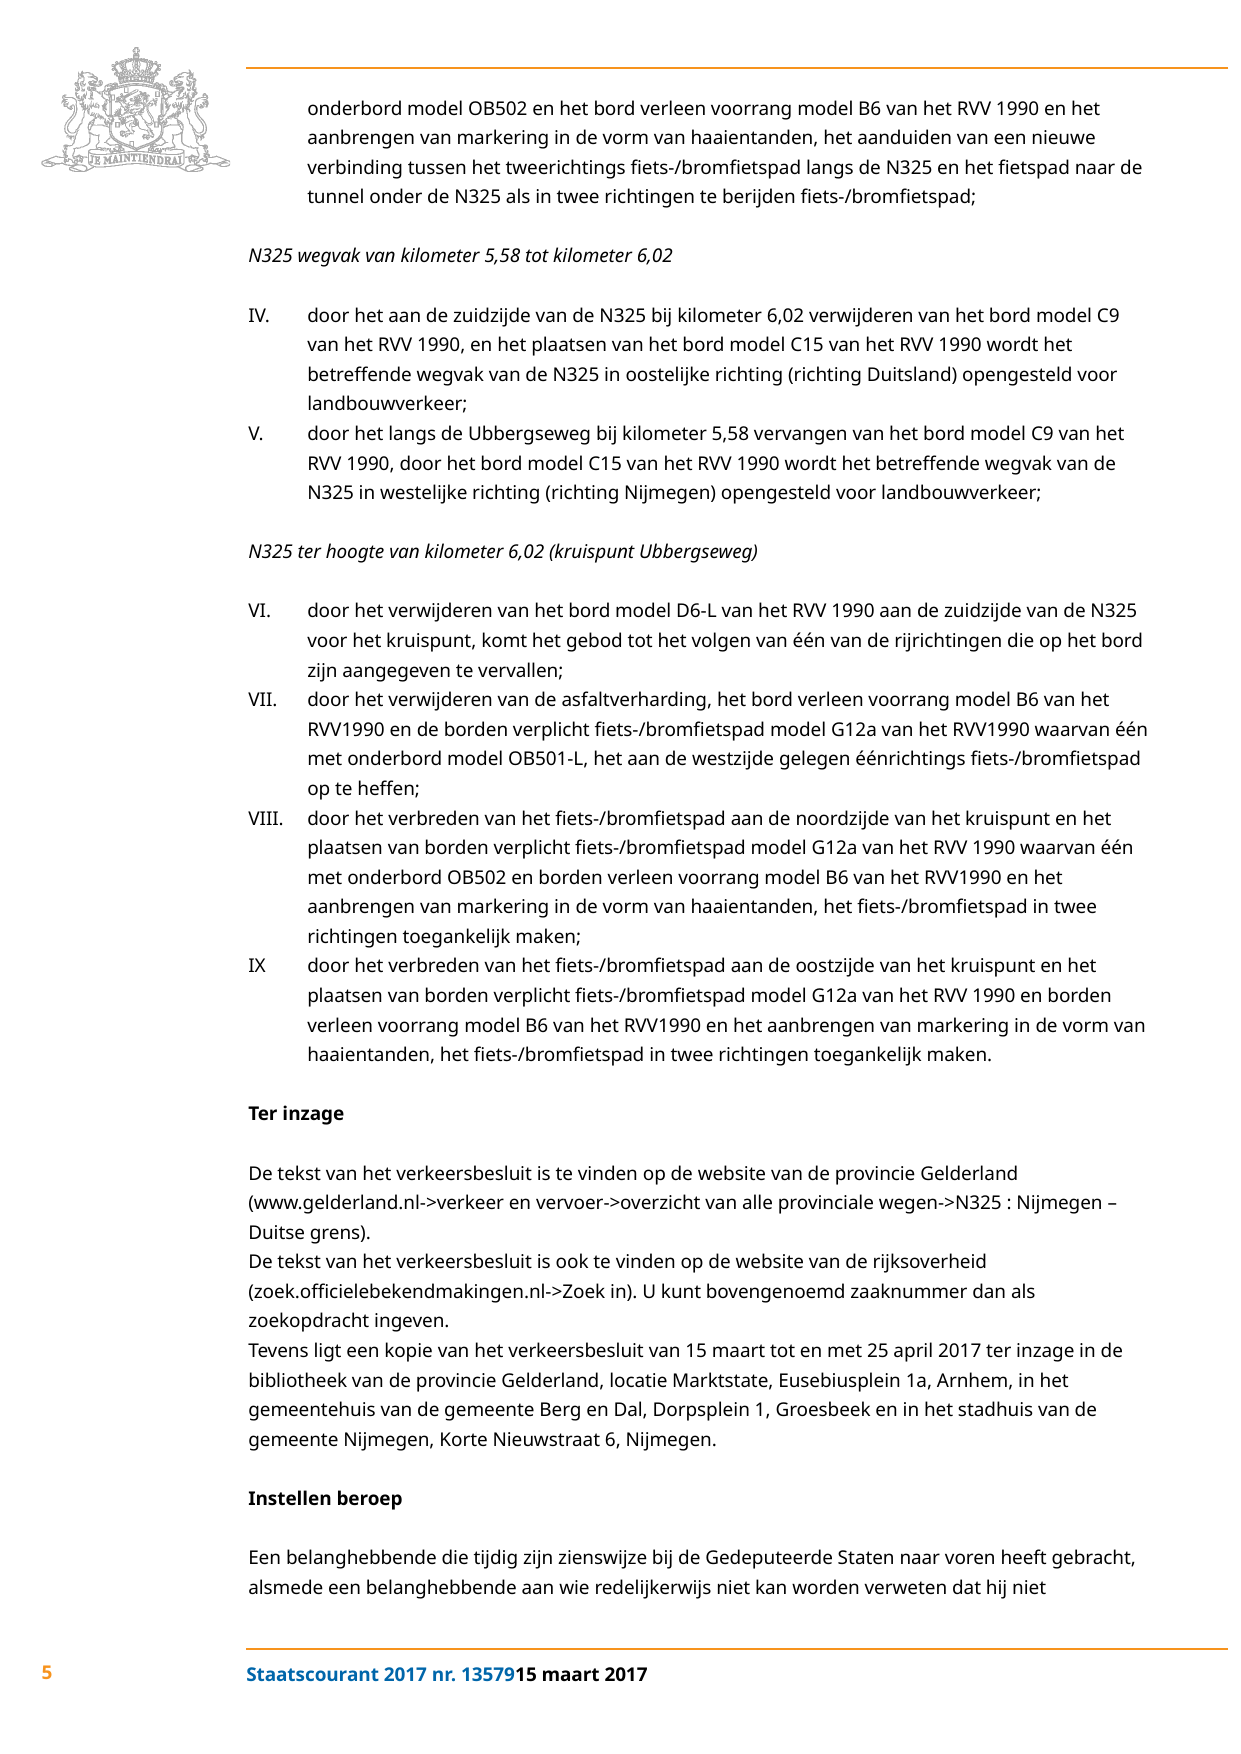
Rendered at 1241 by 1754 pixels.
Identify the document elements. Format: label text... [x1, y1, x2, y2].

text Ter inzage [248, 1101, 1152, 1126]
list door het verbreden van het fiets-/bromfietspad aan de noordzijde van het kruispunt en het plaatsen van borden verplicht fiets-/bromfietspad model G12a van het RVV 1990 waarvan één met onderbord OB502 en borden verleen voorrang model B6 van het RVV1990 en het aanbrengen van markering in de vorm van haaientanden, het fiets-/bromfietspad in twee richtingen toegankelijk maken; [248, 805, 1152, 949]
list door het verwijderen van het bord model D6-L van het RVV 1990 aan de zuidzijde van de N325 voor het kruispunt, komt het gebod tot het volgen van één van de rijrichtingen die op het bord zijn aangegeven te vervallen; [248, 598, 1152, 683]
list onderbord model OB502 en het bord verleen voorrang model B6 van het RVV 1990 en het aanbrengen van markering in de vorm van haaientanden, het aanduiden van een nieuwe verbinding tussen het tweerichtings fiets-/bromfietspad langs de N325 en het fietspad naar de tunnel onder de N325 als in twee richtingen te berijden fiets-/bromfietspad; [248, 95, 1152, 209]
list door het langs de Ubbergseweg bij kilometer 5,58 vervangen van het bord model C9 van het RVV 1990, door het bord model C15 van het RVV 1990 wordt het betreffende wegvak van de N325 in westelijke richting (richting Nijmegen) opengesteld voor landbouwverkeer; [248, 420, 1152, 505]
list door het verbreden van het fiets-/bromfietspad aan de oostzijde van het kruispunt en het plaatsen van borden verplicht fiets-/bromfietspad model G12a van het RVV 1990 en borden verleen voorrang model B6 van het RVV1990 en het aanbrengen van markering in de vorm van haaientanden, het fiets-/bromfietspad in twee richtingen toegankelijk maken. [248, 953, 1152, 1067]
text De tekst van het verkeersbesluit is te vinden op de website van de provincie Gelderland (www.gelderland.nl->verkeer en vervoer->overzicht van alle provinciale wegen->N325 : Nijmegen – Duitse grens). [248, 1160, 1152, 1245]
text N325 ter hoogte van kilometer 6,02 (kruispunt Ubbergseweg) [248, 538, 1152, 564]
list door het verwijderen van de asfaltverharding, het bord verleen voorrang model B6 van het RVV1990 en de borden verplicht fiets-/bromfietspad model G12a van het RVV1990 waarvan één met onderbord model OB501-L, het aan de westzijde gelegen éénrichtings fiets-/bromfietspad op te heffen; [248, 686, 1152, 801]
text N325 wegvak van kilometer 5,58 tot kilometer 6,02 [248, 243, 1152, 268]
text Een belanghebbende die tijdig zijn zienswijze bij de Gedeputeerde Staten naar voren heeft gebracht, alsmede een belanghebbende aan wie redelijkerwijs niet kan worden verweten dat hij niet [248, 1544, 1152, 1600]
text Instellen beroep [248, 1485, 1152, 1511]
text Tevens ligt een kopie van het verkeersbesluit van 15 maart tot en met 25 april 2017 ter inzage in de bibliotheek van de provincie Gelderland, locatie Marktstate, Eusebiusplein 1a, Arnhem, in het gemeentehuis van de gemeente Berg en Dal, Dorpsplein 1, Groesbeek en in het stadhuis van de gemeente Nijmegen, Korte Nieuwstraat 6, Nijmegen. [248, 1337, 1152, 1452]
text De tekst van het verkeersbesluit is ook te vinden op de website van de rijksoverheid (zoek.officielebekendmakingen.nl->Zoek in). U kunt bovengenoemd zaaknummer dan als zoekopdracht ingeven. [248, 1248, 1152, 1333]
list door het aan de zuidzijde van de N325 bij kilometer 6,02 verwijderen van het bord model C9 van het RVV 1990, en het plaatsen van het bord model C15 van het RVV 1990 wordt het betreffende wegvak van de N325 in oostelijke richting (richting Duitsland) opengesteld voor landbouwverkeer; [248, 302, 1152, 416]
picture [41, 47, 231, 172]
